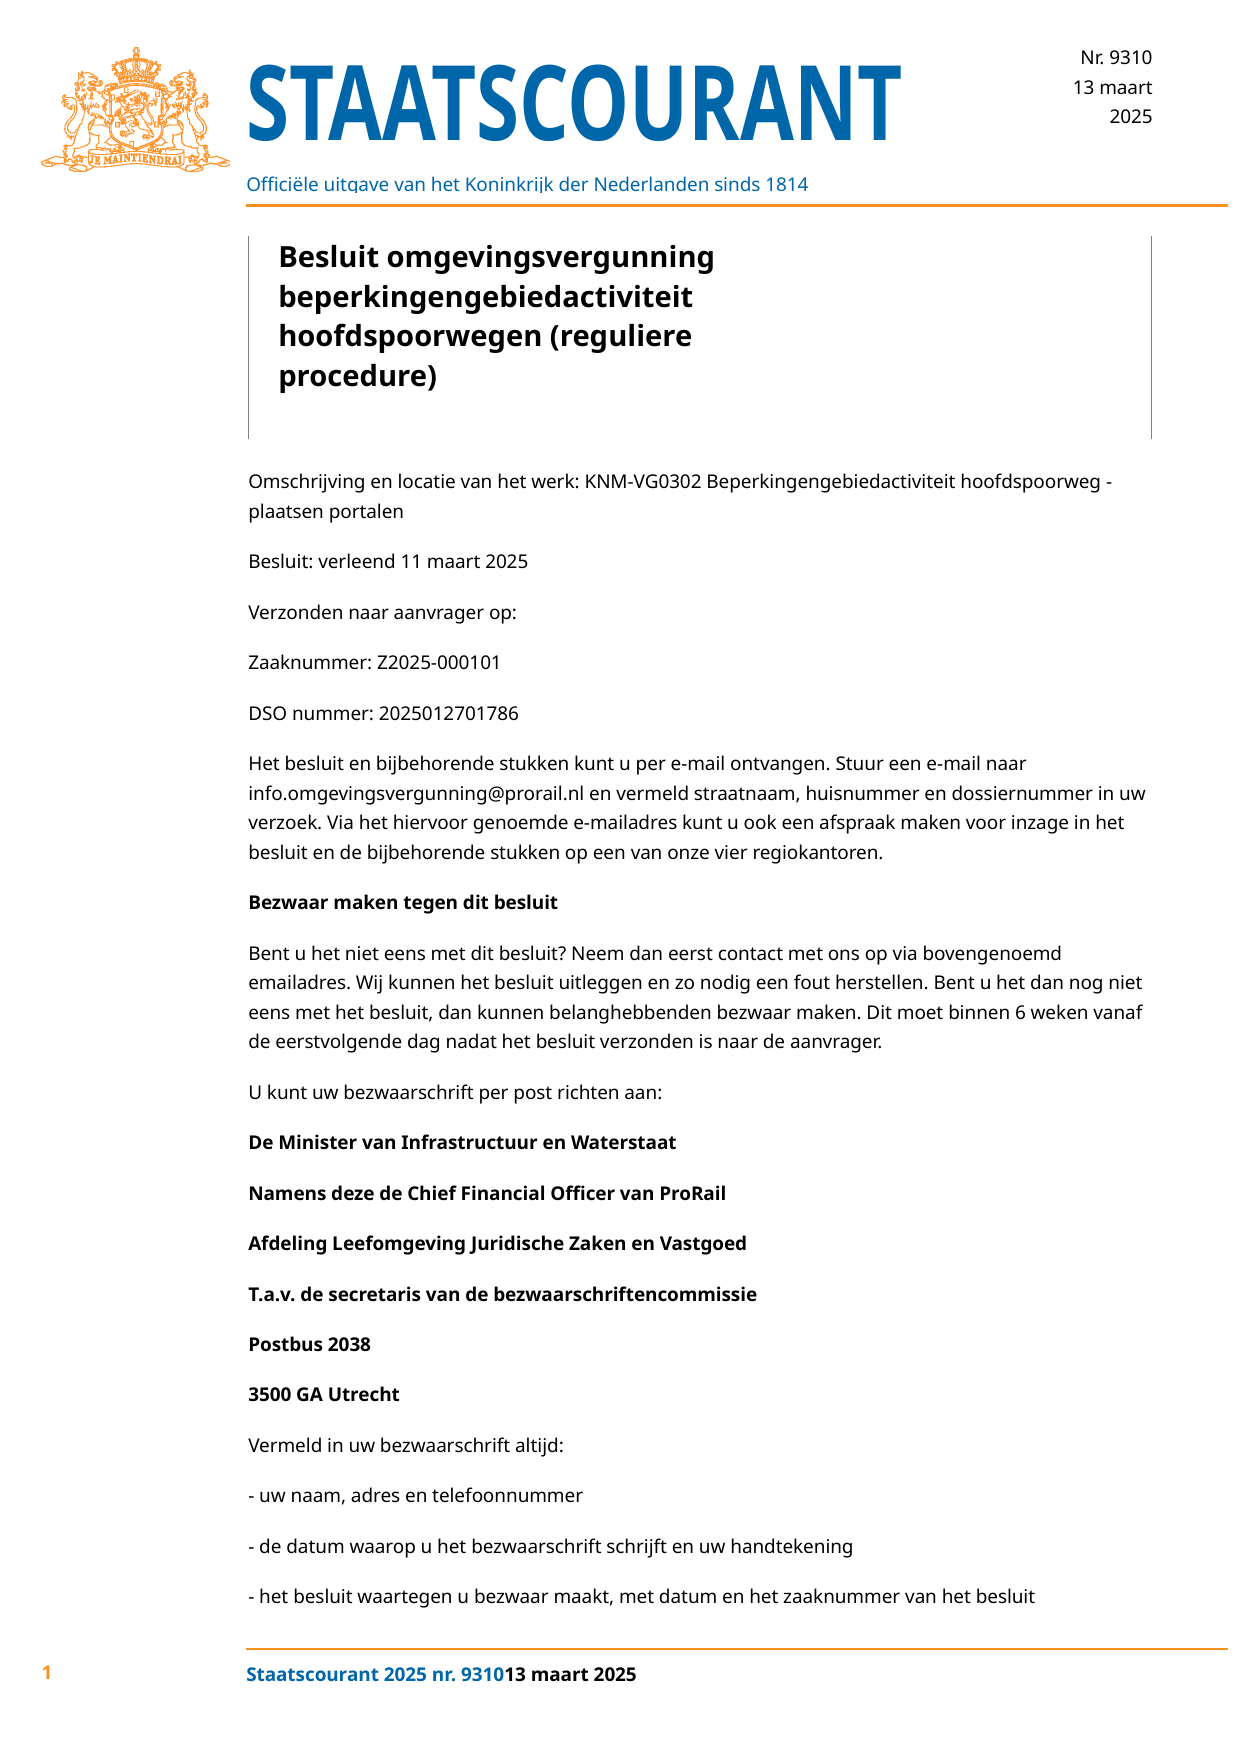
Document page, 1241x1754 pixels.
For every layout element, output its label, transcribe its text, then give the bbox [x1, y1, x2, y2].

text - uw naam, adres en telefoonnummer [248, 1482, 1152, 1508]
text Het besluit en bijbehorende stukken kunt u per e-mail ontvangen. Stuur een e-mail naar info.omgevingsvergunning@prorail.nl en vermeld straatnaam, huisnummer en dossiernummer in uw verzoek. Via het hiervoor genoemde e-mailadres kunt u ook een afspraak maken voor inzage in het besluit en de bijbehorende stukken op een van onze vier regiokantoren. [248, 750, 1152, 865]
text - de datum waarop u het bezwaarschrift schrijft en uw handtekening [248, 1533, 1152, 1558]
text Afdeling Leefomgeving Juridische Zaken en Vastgoed [248, 1230, 1152, 1256]
table_header Besluit omgevingsvergunning beperkingengebiedactiviteit hoofdspoorwegen (reguliere procedure) [249, 236, 850, 439]
text Omschrijving en locatie van het werk: KNM-VG0302 Beperkingengebiedactiviteit hoofdspoorweg - plaatsen portalen [248, 469, 1152, 524]
text Verzonden naar aanvrager op: [248, 599, 1152, 625]
text De Minister van Infrastructuur en Waterstaat [248, 1129, 1152, 1155]
text Bent u het niet eens met dit besluit? Neem dan eerst contact met ons op via bovengenoemd emailadres. Wij kunnen het besluit uitleggen en zo nodig een fout herstellen. Bent u het dan nog niet eens met het besluit, dan kunnen belanghebbenden bezwaar maken. Dit moet binnen 6 weken vanaf de eerstvolgende dag nadat het besluit verzonden is naar de aanvrager. [248, 940, 1152, 1054]
text 3500 GA Utrecht [248, 1382, 1152, 1407]
text Bezwaar maken tegen dit besluit [248, 889, 1152, 915]
table_header [1090, 236, 1151, 413]
text Zaaknummer: Z2025-000101 [248, 649, 1152, 675]
picture [41, 47, 231, 172]
text Besluit: verleend 11 maart 2025 [248, 549, 1152, 574]
text DSO nummer: 2025012701786 [248, 700, 1152, 726]
table_header [850, 236, 912, 413]
table_header [850, 414, 1151, 439]
text - het besluit waartegen u bezwaar maakt, met datum en het zaaknummer van het besluit [248, 1583, 1152, 1609]
text Vermeld in uw bezwaarschrift altijd: [248, 1432, 1152, 1458]
text U kunt uw bezwaarschrift per post richten aan: [248, 1079, 1152, 1105]
text Namens deze de Chief Financial Officer van ProRail [248, 1180, 1152, 1206]
text T.a.v. de secretaris van de bezwaarschriftencommissie [248, 1281, 1152, 1306]
text Postbus 2038 [248, 1331, 1152, 1357]
picture [912, 236, 1090, 414]
